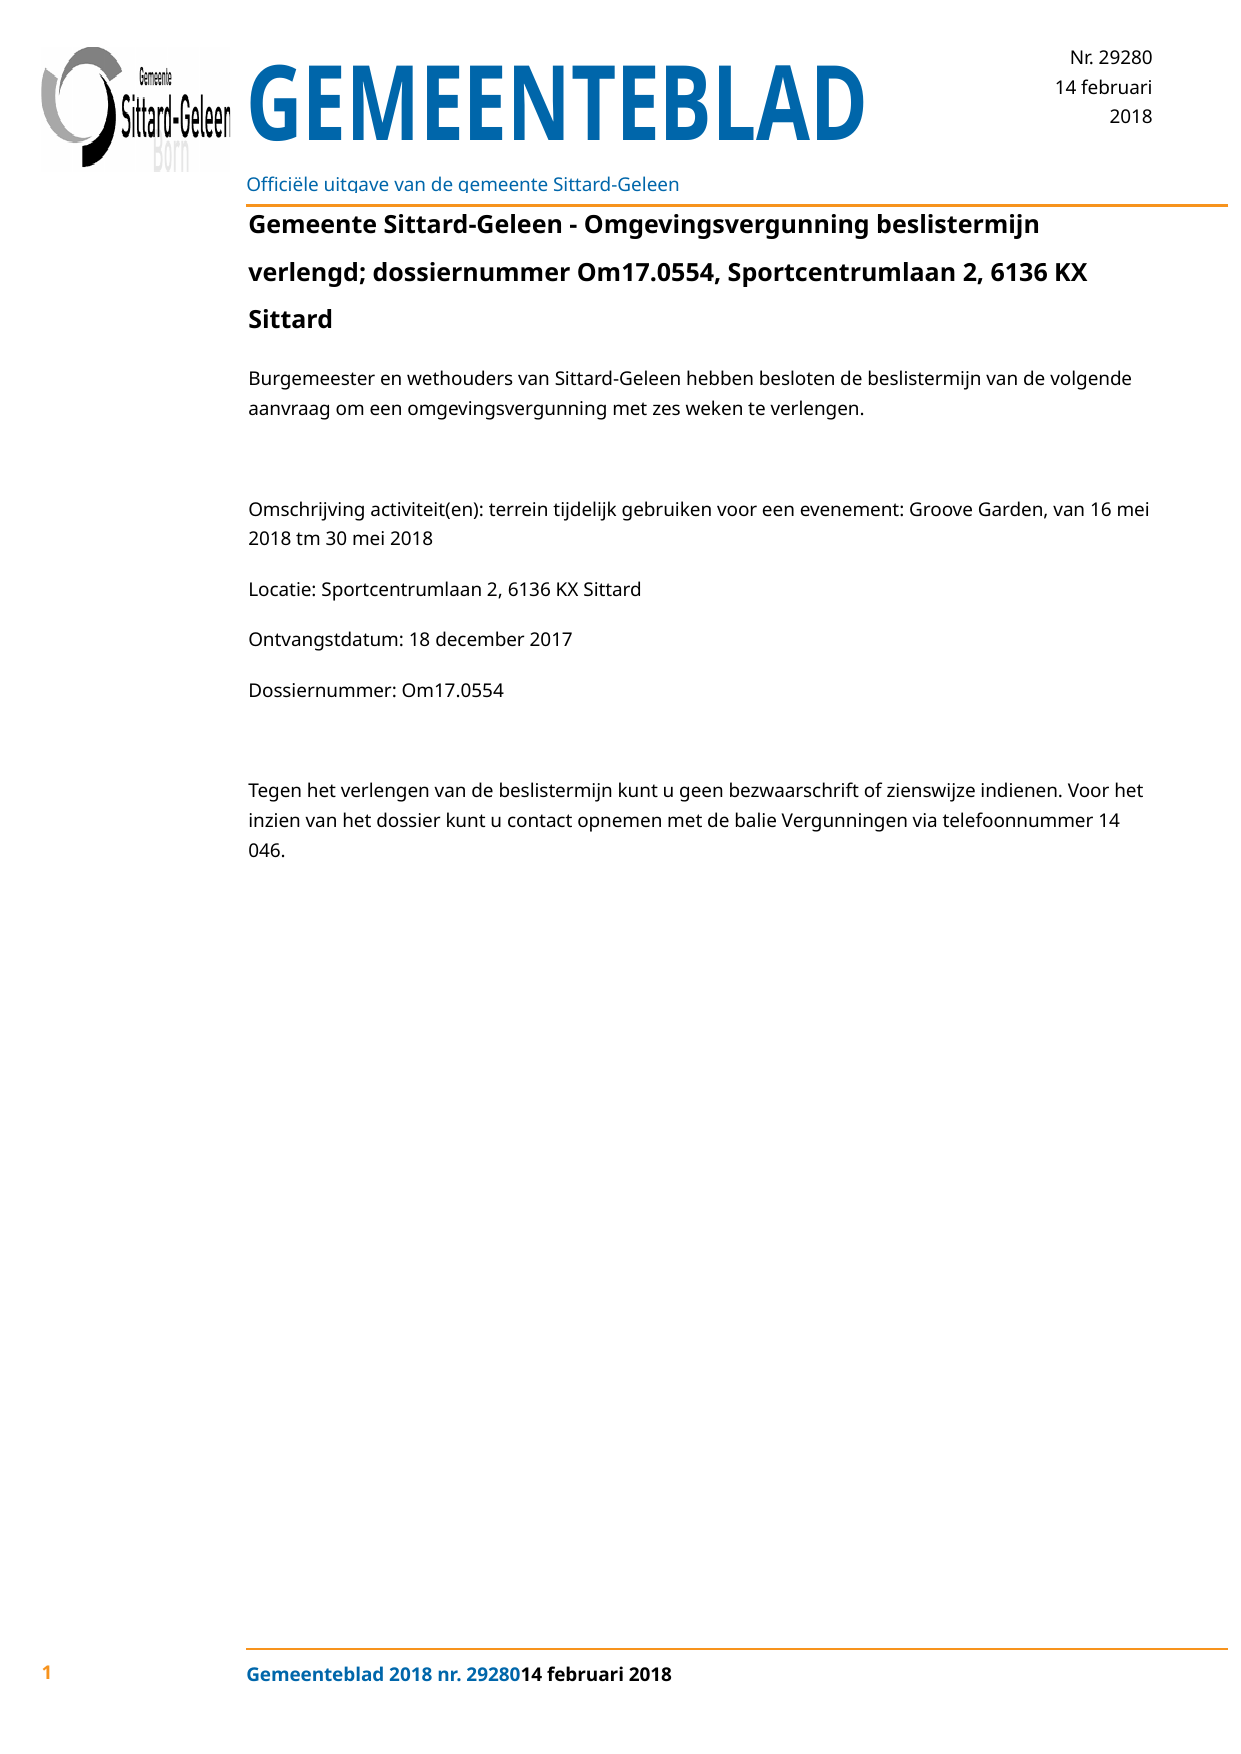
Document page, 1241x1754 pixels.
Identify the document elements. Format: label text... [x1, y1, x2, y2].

text Dossiernummer: Om17.0554 [248, 677, 1152, 702]
text Gemeente Sittard-Geleen - Omgevingsvergunning beslistermijn verlengd; dossiernummer Om17.0554, Sportcentrumlaan 2, 6136 KX Sittard [248, 207, 1152, 336]
text Burgemeester en wethouders van Sittard-Geleen hebben besloten de beslistermijn van de volgende aanvraag om een omgevingsvergunning met zes weken te verlengen. [248, 366, 1152, 421]
text Locatie: Sportcentrumlaan 2, 6136 KX Sittard [248, 576, 1152, 602]
text Tegen het verlengen van de beslistermijn kunt u geen bezwaarschrift of zienswijze indienen. Voor het inzien van het dossier kunt u contact opnemen met de balie Vergunningen via telefoonnummer 14 046. [248, 778, 1152, 862]
text Ontvangstdatum: 18 december 2017 [248, 626, 1152, 652]
text Omschrijving activiteit(en): terrein tijdelijk gebruiken voor een evenement: Groove Garden, van 16 mei 2018 tm 30 mei 2018 [248, 496, 1152, 551]
picture [41, 47, 231, 172]
